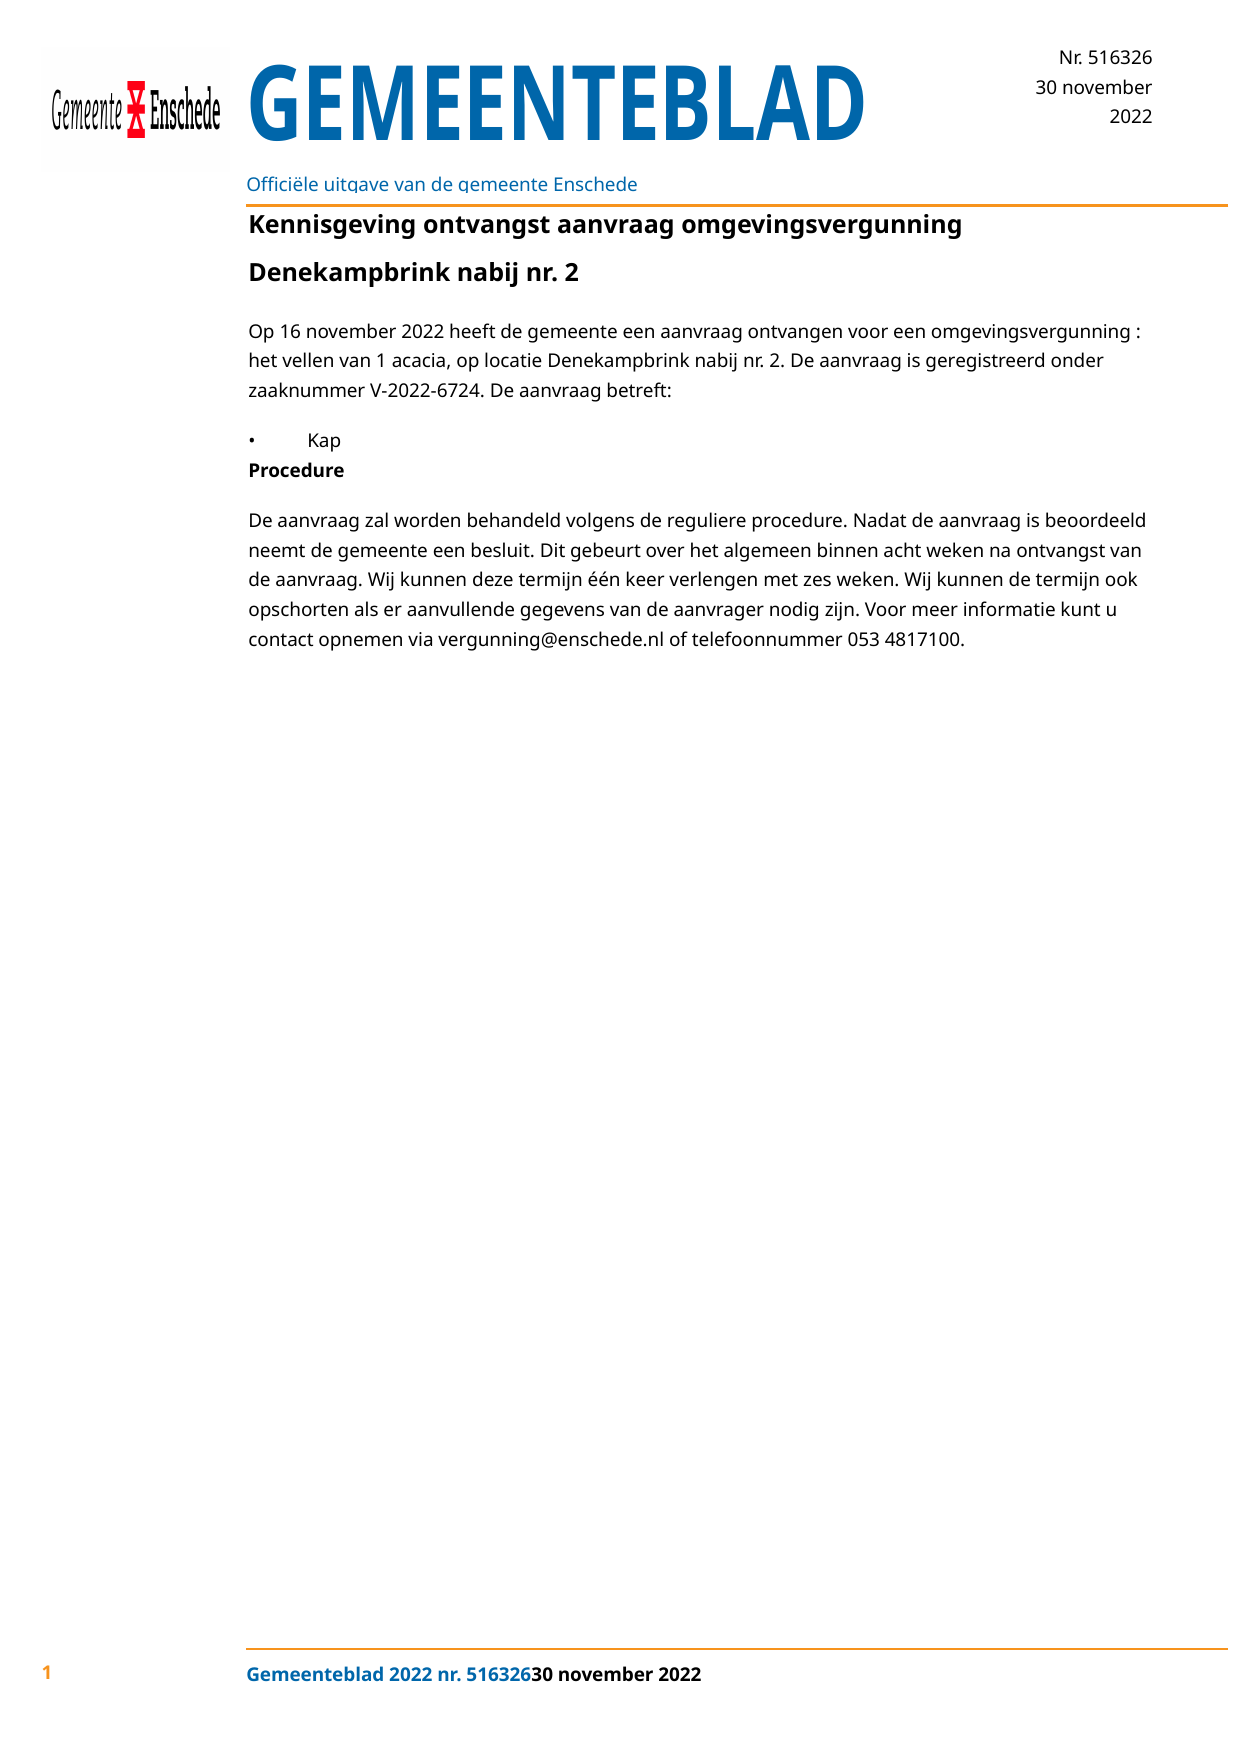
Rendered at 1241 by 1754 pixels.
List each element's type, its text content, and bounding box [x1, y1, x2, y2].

picture [41, 47, 231, 172]
text Kennisgeving ontvangst aanvraag omgevingsvergunning Denekampbrink nabij nr. 2 [248, 207, 1152, 288]
text De aanvraag zal worden behandeld volgens de reguliere procedure. Nadat de aanvraag is beoordeeld neemt de gemeente een besluit. Dit gebeurt over het algemeen binnen acht weken na ontvangst van de aanvraag. Wij kunnen deze termijn één keer verlengen met zes weken. Wij kunnen de termijn ook opschorten als er aanvullende gegevens van de aanvrager nodig zijn. Voor meer informatie kunt u contact opnemen via vergunning@enschede.nl of telefoonnummer 053 4817100. [248, 507, 1152, 652]
text Procedure [248, 457, 1152, 483]
text Op 16 november 2022 heeft de gemeente een aanvraag ontvangen voor een omgevingsvergunning : het vellen van 1 acacia, op locatie Denekampbrink nabij nr. 2. De aanvraag is geregistreerd onder zaaknummer V-2022-6724. De aanvraag betreft: [248, 318, 1152, 403]
list Kap [248, 427, 1152, 453]
